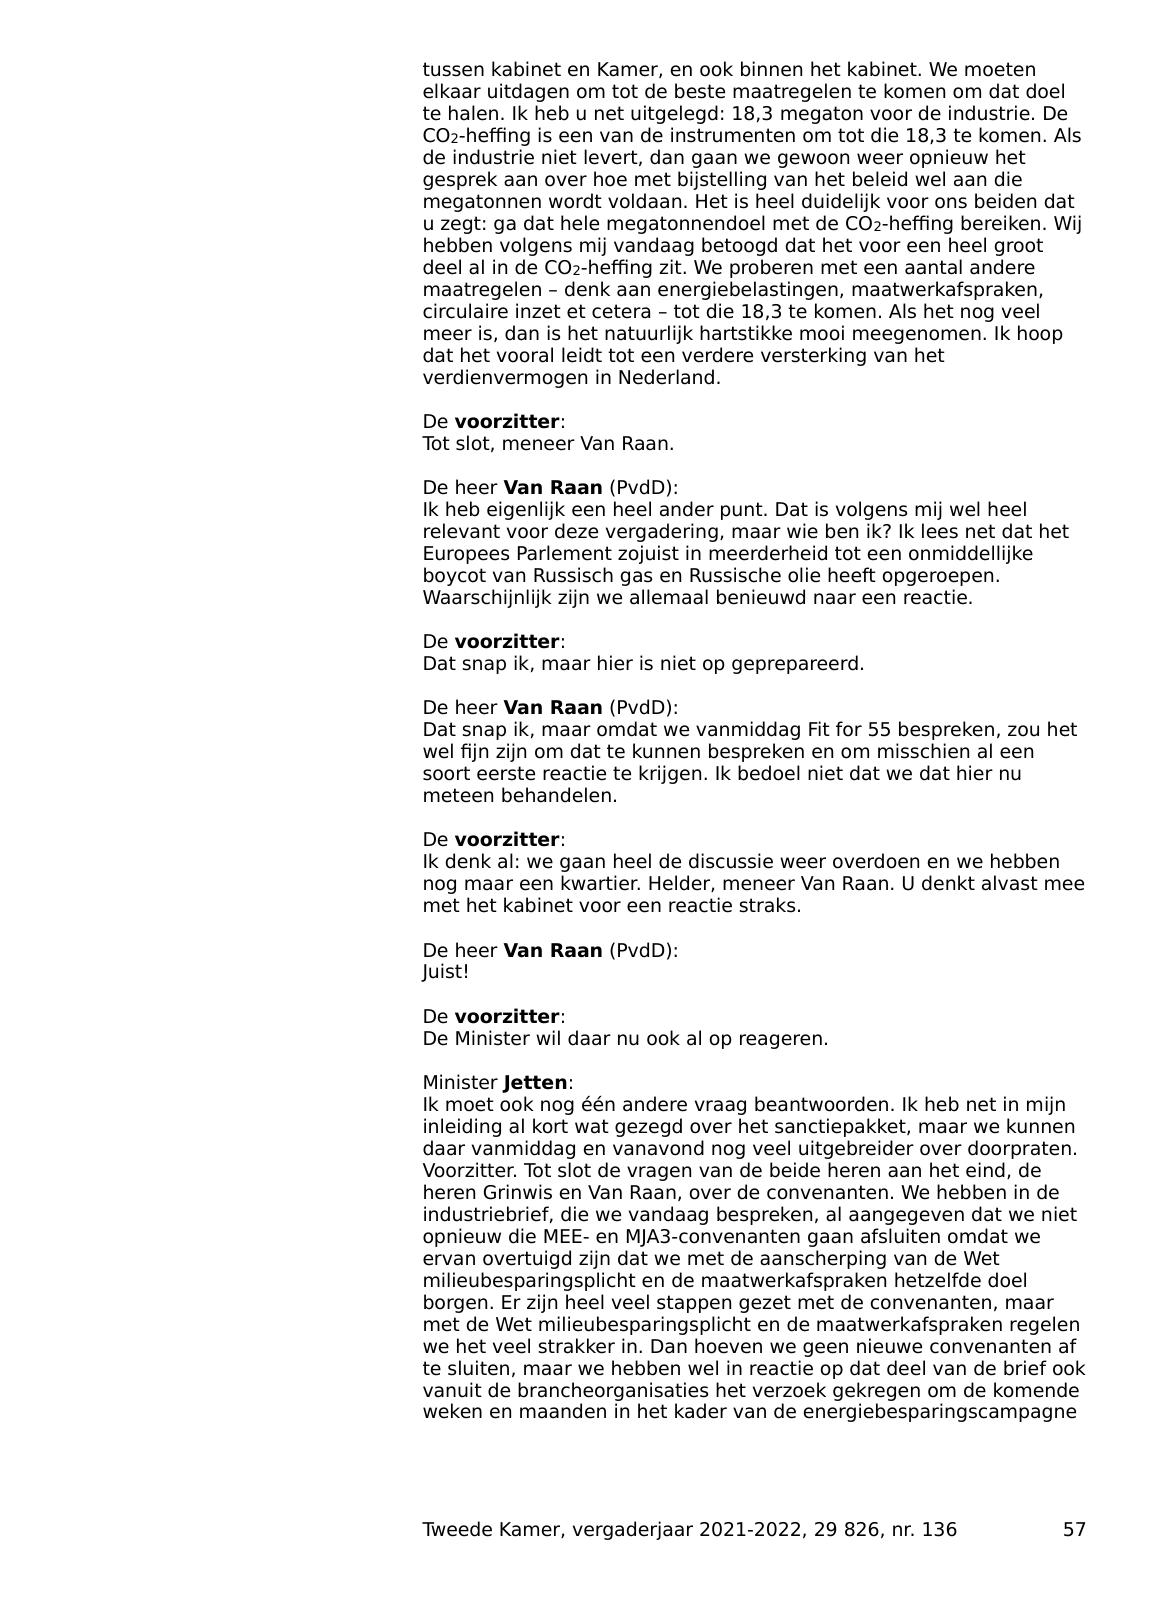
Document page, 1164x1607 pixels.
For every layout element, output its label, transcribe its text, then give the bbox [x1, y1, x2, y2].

text De voorzitter: [422, 631, 1087, 653]
text Dat snap ik, maar hier is niet op geprepareerd. [422, 653, 1087, 675]
text Minister Jetten: [422, 1072, 1087, 1094]
text Ik moet ook nog één andere vraag beantwoorden. Ik heb net in mijn inleiding al kort wat gezegd over het sanctiepakket, maar we kunnen daar vanmiddag en vanavond nog veel uitgebreider over doorpraten. [422, 1094, 1087, 1160]
text Ik denk al: we gaan heel de discussie weer overdoen en we hebben nog maar een kwartier. Helder, meneer Van Raan. U denkt alvast mee met het kabinet voor een reactie straks. [422, 851, 1087, 917]
text De heer Van Raan (PvdD): [422, 697, 1087, 719]
text De Minister wil daar nu ook al op reageren. [422, 1028, 1087, 1049]
text Tot slot, meneer Van Raan. [422, 433, 1087, 455]
text De voorzitter: [422, 1006, 1087, 1028]
text De voorzitter: [422, 829, 1087, 851]
text Voorzitter. Tot slot de vragen van de beide heren aan het eind, de heren Grinwis en Van Raan, over de convenanten. We hebben in de industriebrief, die we vandaag bespreken, al aangegeven dat we niet opnieuw die MEE- en MJA3-convenanten gaan afsluiten omdat we ervan overtuigd zijn dat we met de aanscherping van de Wet milieubesparingsplicht en de maatwerkafspraken hetzelfde doel borgen. Er zijn heel veel stappen gezet met de convenanten, maar met de Wet milieubesparingsplicht en de maatwerkafspraken regelen we het veel strakker in. Dan hoeven we geen nieuwe convenanten af te sluiten, maar we hebben wel in reactie op dat deel van de brief ook vanuit de brancheorganisaties het verzoek gekregen om de komende weken en maanden in het kader van de energiebesparingscampagne [422, 1160, 1087, 1423]
text De voorzitter: [422, 411, 1087, 433]
text De heer Van Raan (PvdD): [422, 939, 1087, 961]
text De heer Van Raan (PvdD): [422, 477, 1087, 499]
text Ik heb eigenlijk een heel ander punt. Dat is volgens mij wel heel relevant voor deze vergadering, maar wie ben ik? Ik lees net dat het Europees Parlement zojuist in meerderheid tot een onmiddellijke boycot van Russisch gas en Russische olie heeft opgeroepen. Waarschijnlijk zijn we allemaal benieuwd naar een reactie. [422, 499, 1087, 609]
text Dat snap ik, maar omdat we vanmiddag Fit for 55 bespreken, zou het wel fijn zijn om dat te kunnen bespreken en om misschien al een soort eerste reactie te krijgen. Ik bedoel niet dat we dat hier nu meteen behandelen. [422, 719, 1087, 807]
text tussen kabinet en Kamer, en ook binnen het kabinet. We moeten elkaar uitdagen om tot de beste maatregelen te komen om dat doel te halen. Ik heb u net uitgelegd: 18,3 megaton voor de industrie. De CO2-heffing is een van de instrumenten om tot die 18,3 te komen. Als de industrie niet levert, dan gaan we gewoon weer opnieuw het gesprek aan over hoe met bijstelling van het beleid wel aan die megatonnen wordt voldaan. Het is heel duidelijk voor ons beiden dat u zegt: ga dat hele megatonnendoel met de CO2-heffing bereiken. Wij hebben volgens mij vandaag betoogd dat het voor een heel groot deel al in de CO2-heffing zit. We proberen met een aantal andere maatregelen – denk aan energiebelastingen, maatwerkafspraken, circulaire inzet et cetera – tot die 18,3 te komen. Als het nog veel meer is, dan is het natuurlijk hartstikke mooi meegenomen. Ik hoop dat het vooral leidt tot een verdere versterking van het verdienvermogen in Nederland. [422, 59, 1087, 389]
text Juist! [422, 961, 1087, 983]
